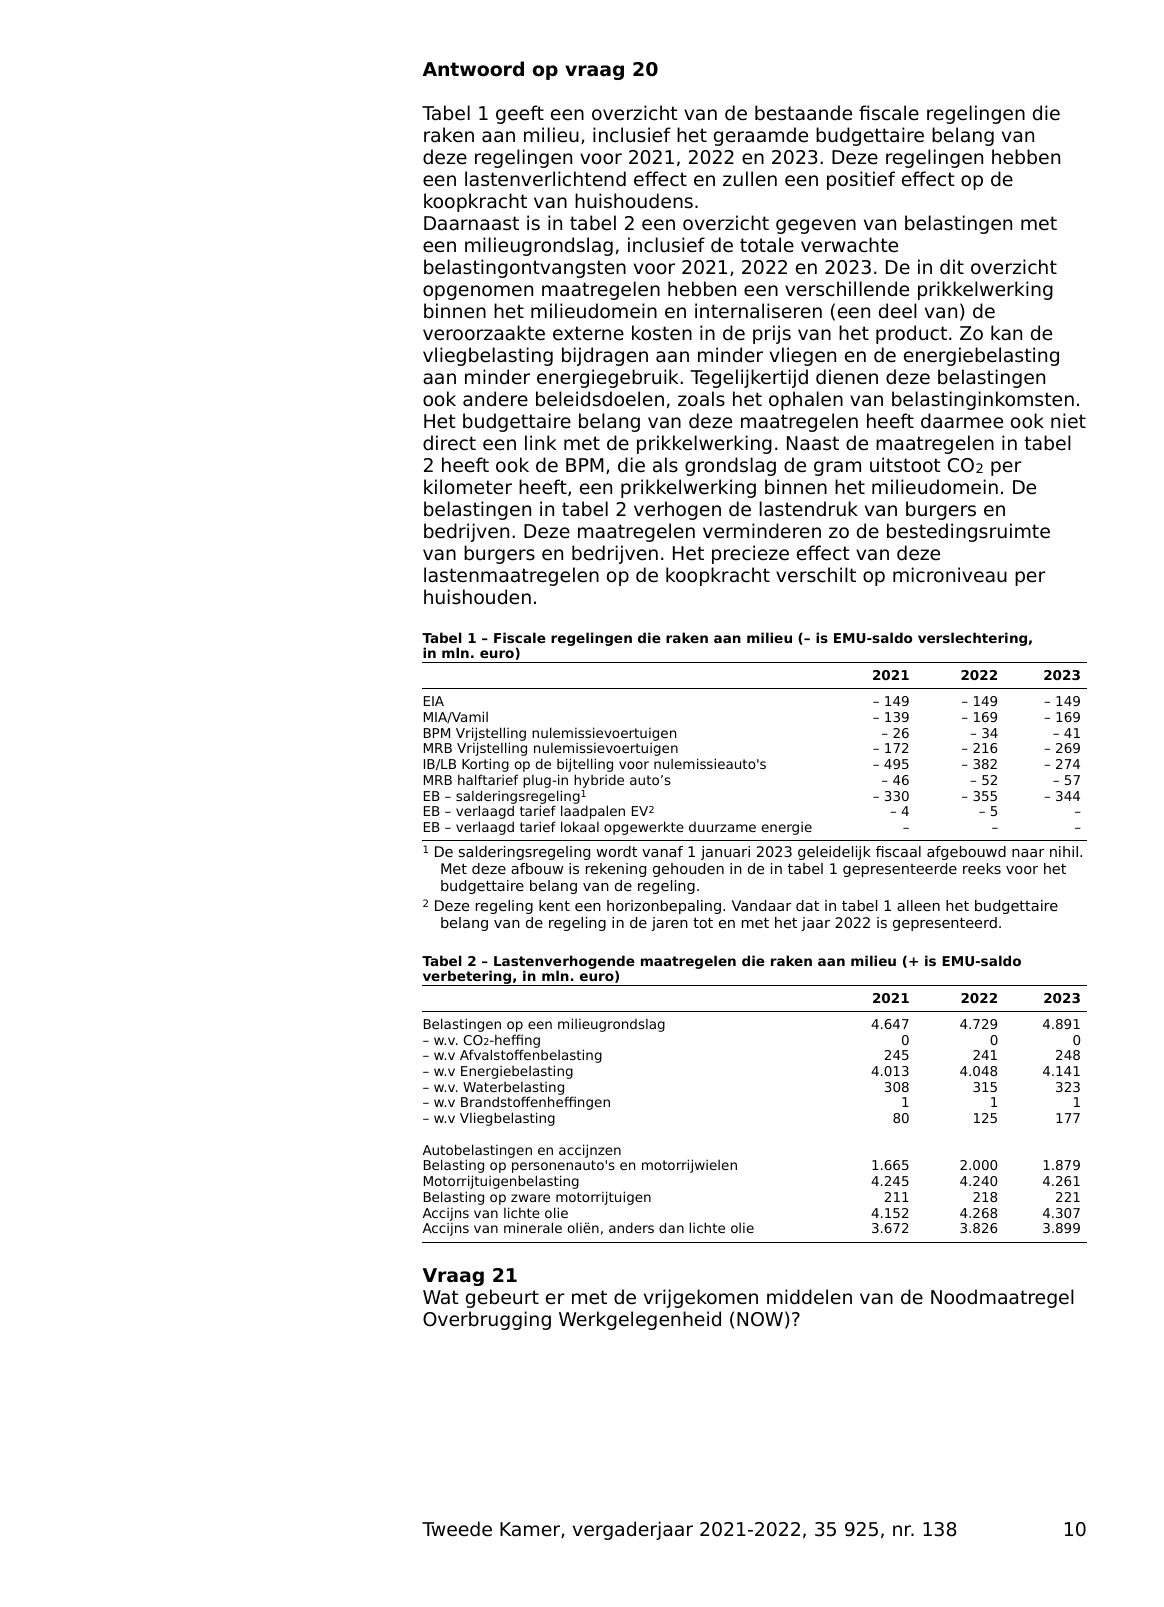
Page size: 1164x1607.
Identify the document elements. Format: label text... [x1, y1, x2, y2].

table_cell EIA [422, 689, 827, 710]
table_cell – 274 [1004, 757, 1087, 773]
table_cell 4.729 [915, 1012, 1004, 1032]
table_cell [422, 1127, 827, 1142]
table_cell 80 [827, 1111, 915, 1127]
table_cell – [1004, 804, 1087, 820]
table_cell – 216 [915, 741, 1004, 757]
table_cell [827, 1127, 915, 1142]
table_cell – [827, 820, 915, 840]
table_cell MRB Vrijstelling nulemissievoertuigen [422, 741, 827, 757]
table_cell – 330 [827, 788, 915, 804]
table_cell – w.v. Waterbelasting [422, 1080, 827, 1095]
table_cell EB – verlaagd tarief laadpalen EV2 [422, 804, 827, 820]
table_cell 4.240 [915, 1174, 1004, 1190]
table_cell – [915, 820, 1004, 840]
table_cell 2021 [827, 663, 915, 688]
table_cell – 149 [827, 689, 915, 710]
table_cell 0 [827, 1033, 915, 1048]
table_cell 2021 [827, 986, 915, 1011]
table_cell – 269 [1004, 741, 1087, 757]
table_cell 0 [915, 1033, 1004, 1048]
text Tabel 1 geeft een overzicht van de bestaande fiscale regelingen die raken aan milieu, inclusief het geraamde budgettaire belang van deze regelingen voor 2021, 2022 en 2023. Deze regelingen hebben een lastenverlichtend effect en zullen een positief effect op de koopkracht van huishoudens. [422, 103, 1087, 213]
table_cell 2.000 [915, 1158, 1004, 1174]
table_cell 241 [915, 1048, 1004, 1064]
table_cell – w.v. CO2-heffing [422, 1033, 827, 1048]
table_cell 2023 [1004, 986, 1087, 1011]
table_cell 3.899 [1004, 1221, 1087, 1242]
table_cell – 139 [827, 710, 915, 725]
table_cell 125 [915, 1111, 1004, 1127]
table_cell 4.891 [1004, 1012, 1087, 1032]
table_cell 4.152 [827, 1205, 915, 1221]
table_cell 4.268 [915, 1205, 1004, 1221]
table_cell – 52 [915, 773, 1004, 788]
table_cell 1.879 [1004, 1158, 1087, 1174]
table_cell 2022 [915, 986, 1004, 1011]
table_cell 4.245 [827, 1174, 915, 1190]
table_cell [422, 663, 827, 688]
table_header Tabel 2 – Lastenverhogende maatregelen die raken aan milieu (+ is EMU-saldo verbetering, in mln. euro) [422, 953, 1087, 985]
table_cell – 41 [1004, 725, 1087, 741]
table_cell 218 [915, 1190, 1004, 1205]
subtitle Antwoord op vraag 20 [422, 59, 1087, 81]
table_cell 177 [1004, 1111, 1087, 1127]
table_cell 0 [1004, 1033, 1087, 1048]
table_cell 1 De salderingsregeling wordt vanaf 1 januari 2023 geleidelijk fiscaal afgebouwd naar nihil. Met deze afbouw is rekening gehouden in de in tabel 1 gepresenteerde reeks voor het budgettaire belang van de regeling. 2 Deze regeling kent een horizonbepaling. Vandaar dat in tabel 1 alleen het budgettaire belang van de regeling in de jaren tot en met het jaar 2022 is gepresenteerd. [422, 841, 1087, 931]
table_cell 315 [915, 1080, 1004, 1095]
table_cell 1.665 [827, 1158, 915, 1174]
table_cell – w.v Vliegbelasting [422, 1111, 827, 1127]
subtitle Vraag 21 [422, 1265, 1087, 1287]
table_cell EB – verlaagd tarief lokaal opgewerkte duurzame energie [422, 820, 827, 840]
table_cell 4.261 [1004, 1174, 1087, 1190]
table_cell 1 [827, 1095, 915, 1111]
table_cell – [1004, 820, 1087, 840]
table_cell – 355 [915, 788, 1004, 804]
table_cell EB – salderingsregeling1 [422, 788, 827, 804]
table_cell 4.048 [915, 1064, 1004, 1079]
table_cell – 172 [827, 741, 915, 757]
table_cell BPM Vrijstelling nulemissievoertuigen [422, 725, 827, 741]
table_cell – 344 [1004, 788, 1087, 804]
table_cell 248 [1004, 1048, 1087, 1064]
table_cell – w.v Afvalstoffenbelasting [422, 1048, 827, 1064]
table_cell Accijns van lichte olie [422, 1205, 827, 1221]
table_cell – w.v Brandstoffenheffingen [422, 1095, 827, 1111]
table_cell [827, 1143, 915, 1158]
table_cell 4.647 [827, 1012, 915, 1032]
table_cell – 169 [1004, 710, 1087, 725]
table_cell MIA/Vamil [422, 710, 827, 725]
text Wat gebeurt er met de vrijgekomen middelen van de Noodmaatregel Overbrugging Werkgelegenheid (NOW)? [422, 1287, 1087, 1331]
text Daarnaast is in tabel 2 een overzicht gegeven van belastingen met een milieugrondslag, inclusief de totale verwachte belastingontvangsten voor 2021, 2022 en 2023. De in dit overzicht opgenomen maatregelen hebben een verschillende prikkelwerking binnen het milieudomein en internaliseren (een deel van) de veroorzaakte externe kosten in de prijs van het product. Zo kan de vliegbelasting bijdragen aan minder vliegen en de energiebelasting aan minder energiegebruik. Tegelijkertijd dienen deze belastingen ook andere beleidsdoelen, zoals het ophalen van belastinginkomsten. Het budgettaire belang van deze maatregelen heeft daarmee ook niet direct een link met de prikkelwerking. Naast de maatregelen in tabel 2 heeft ook de BPM, die als grondslag de gram uitstoot CO2 per kilometer heeft, een prikkelwerking binnen het milieudomein. De belastingen in tabel 2 verhogen de lastendruk van burgers en bedrijven. Deze maatregelen verminderen zo de bestedingsruimte van burgers en bedrijven. Het precieze effect van deze lastenmaatregelen op de koopkracht verschilt op microniveau per huishouden. [422, 213, 1087, 609]
table_cell 4.307 [1004, 1205, 1087, 1221]
table_cell 221 [1004, 1190, 1087, 1205]
table_cell 4.013 [827, 1064, 915, 1079]
table_cell [1004, 1127, 1087, 1142]
table_cell Autobelastingen en accijnzen [422, 1143, 827, 1158]
table_cell 245 [827, 1048, 915, 1064]
table_cell Belastingen op een milieugrondslag [422, 1012, 827, 1032]
table_cell 323 [1004, 1080, 1087, 1095]
table_cell – 149 [915, 689, 1004, 710]
table_cell – 382 [915, 757, 1004, 773]
table_cell Belasting op zware motorrijtuigen [422, 1190, 827, 1205]
table_cell MRB halftarief plug-in hybride auto’s [422, 773, 827, 788]
table_cell 3.826 [915, 1221, 1004, 1242]
table_cell 211 [827, 1190, 915, 1205]
table_cell – 34 [915, 725, 1004, 741]
table_cell IB/LB Korting op de bijtelling voor nulemissieauto's [422, 757, 827, 773]
table_cell – 149 [1004, 689, 1087, 710]
table_cell 3.672 [827, 1221, 915, 1242]
table_cell Motorrijtuigenbelasting [422, 1174, 827, 1190]
table_cell [915, 1143, 1004, 1158]
table_cell – 57 [1004, 773, 1087, 788]
table_cell 2023 [1004, 663, 1087, 688]
table_cell [915, 1127, 1004, 1142]
table_cell – 46 [827, 773, 915, 788]
table_cell – 169 [915, 710, 1004, 725]
table_cell [422, 986, 827, 1011]
table_header Tabel 1 – Fiscale regelingen die raken aan milieu (– is EMU-saldo verslechtering, in mln. euro) [422, 631, 1087, 662]
table_cell Belasting op personenauto's en motorrijwielen [422, 1158, 827, 1174]
table_cell – 26 [827, 725, 915, 741]
table_cell 1 [1004, 1095, 1087, 1111]
table_cell – 5 [915, 804, 1004, 820]
table_cell 4.141 [1004, 1064, 1087, 1079]
table_cell 2022 [915, 663, 1004, 688]
table_cell – w.v Energiebelasting [422, 1064, 827, 1079]
table_cell – 495 [827, 757, 915, 773]
table_cell [1004, 1143, 1087, 1158]
table_cell – 4 [827, 804, 915, 820]
table_cell Accijns van minerale oliën, anders dan lichte olie [422, 1221, 827, 1242]
table_cell 1 [915, 1095, 1004, 1111]
table_cell 308 [827, 1080, 915, 1095]
